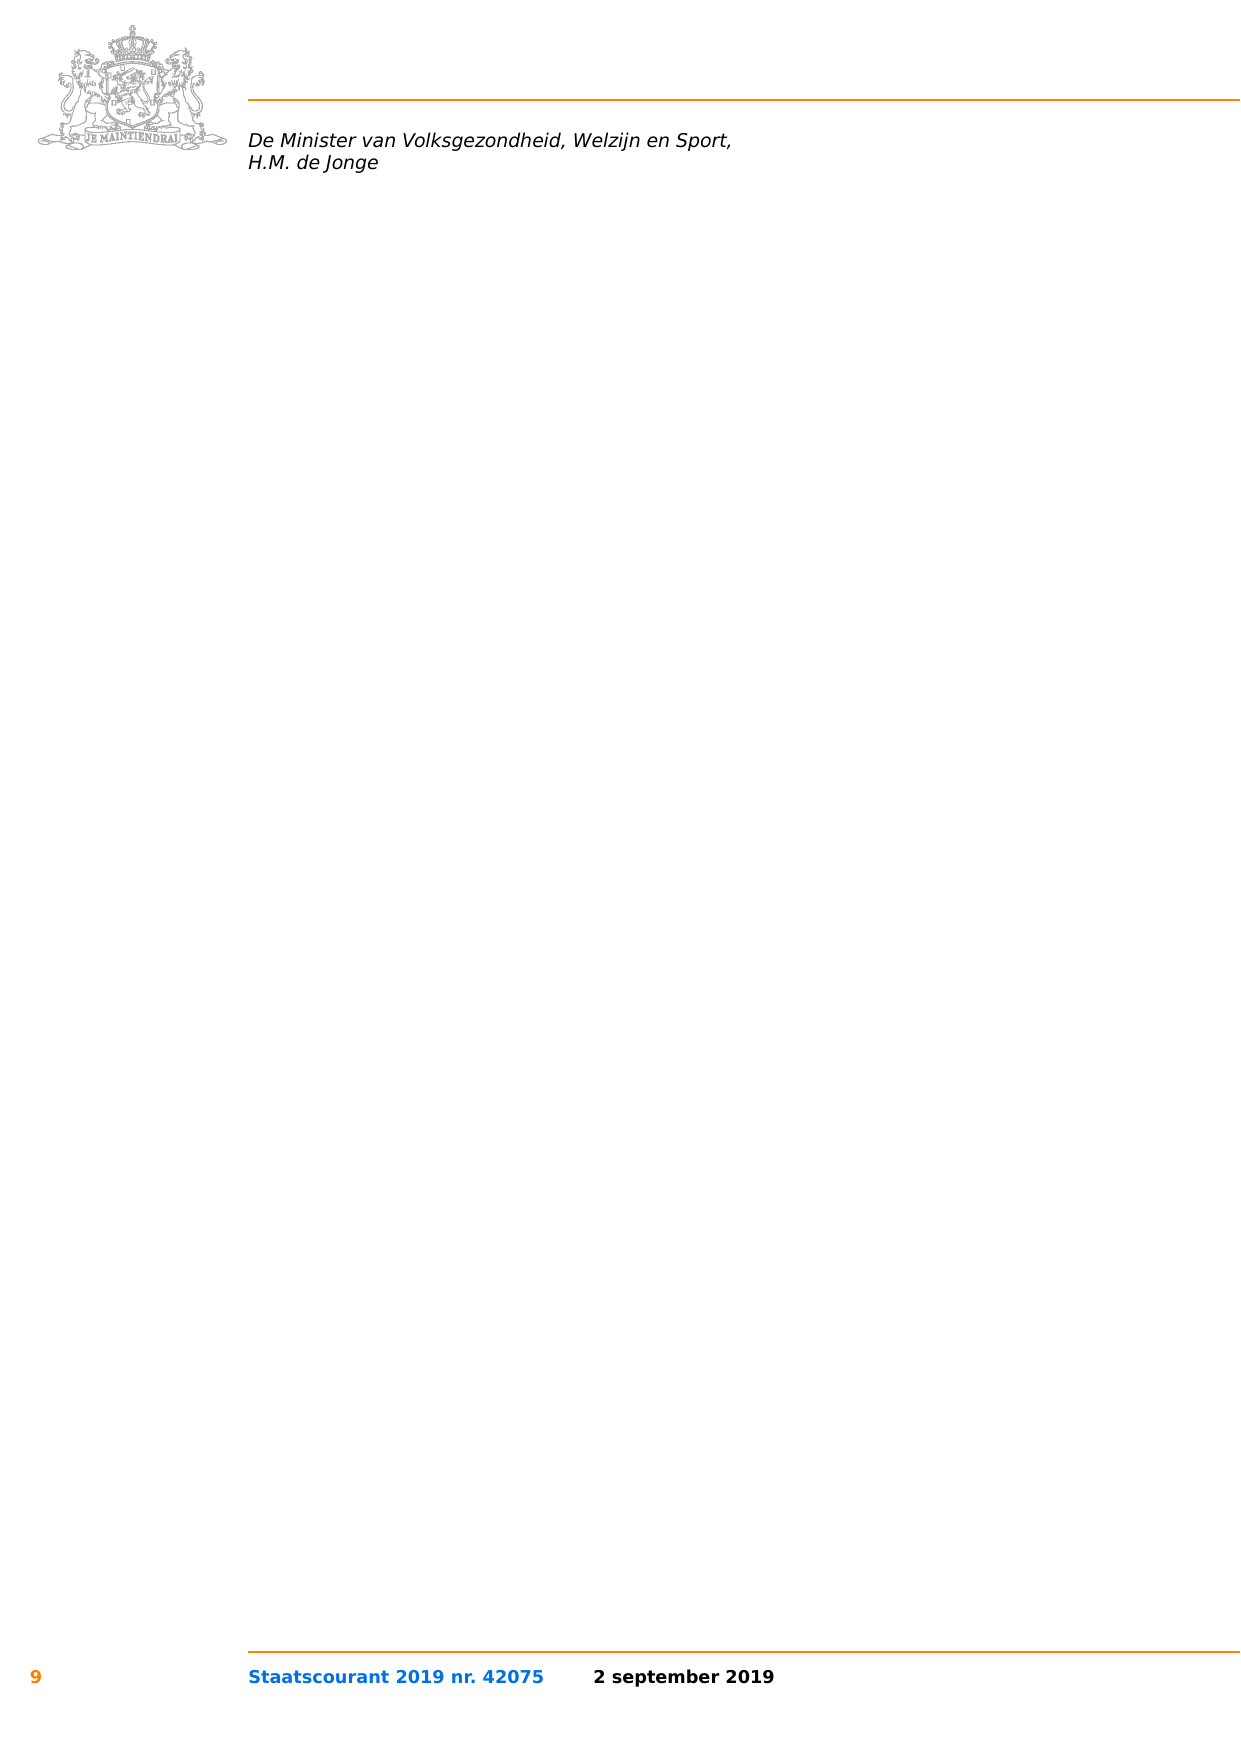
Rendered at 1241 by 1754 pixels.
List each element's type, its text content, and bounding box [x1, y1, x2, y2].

picture [38, 25, 227, 150]
text De Minister van Volksgezondheid, Welzijn en Sport, H.M. de Jonge [248, 130, 1163, 174]
